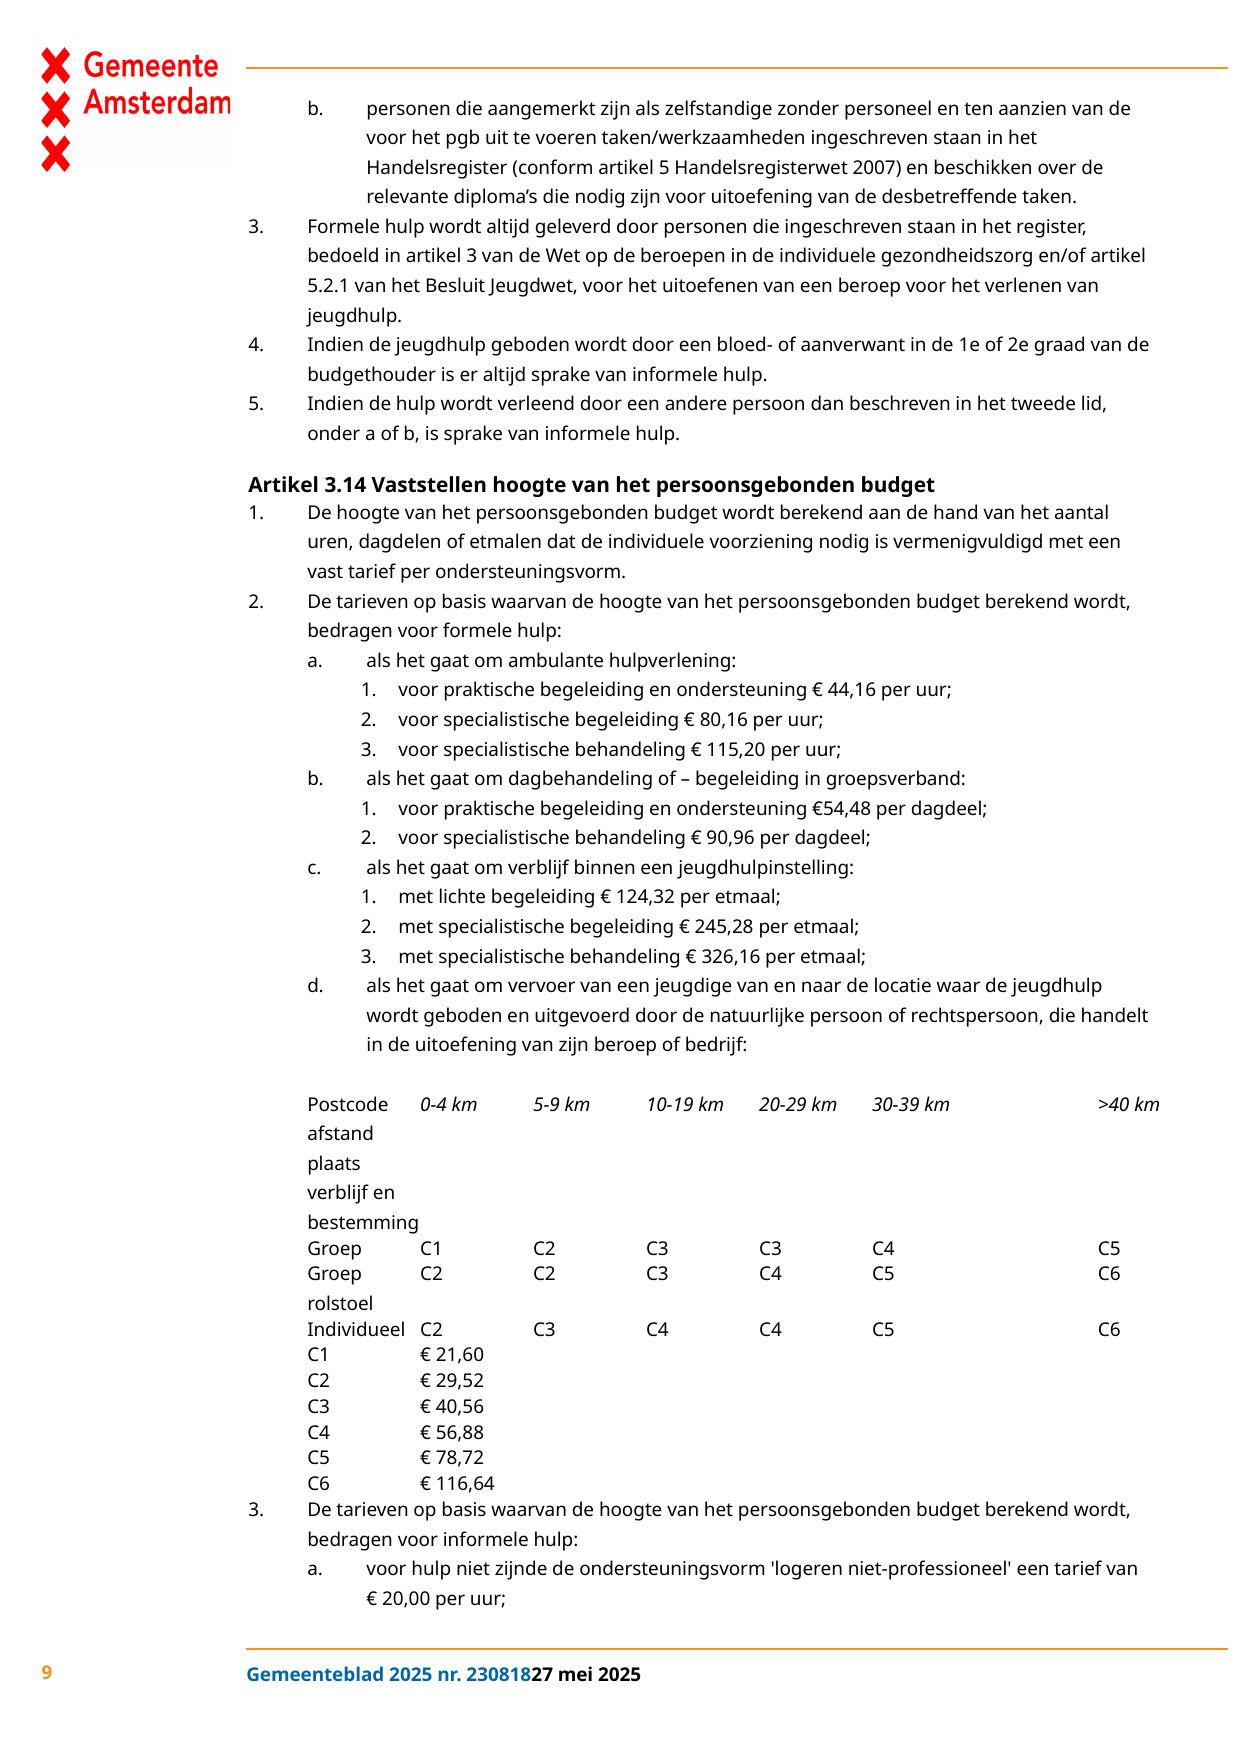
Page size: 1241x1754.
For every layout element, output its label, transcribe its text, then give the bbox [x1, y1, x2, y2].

table_cell C3 [759, 1235, 872, 1261]
table_cell € 56,88 [420, 1419, 533, 1444]
table_cell C3 [307, 1393, 420, 1419]
list met specialistische begeleiding € 245,28 per etmaal; [361, 913, 1152, 939]
table_cell C4 [646, 1316, 759, 1342]
table_cell [985, 1342, 1211, 1367]
list De hoogte van het persoonsgebonden budget wordt berekend aan de hand van het aantal uren, dagdelen of etmalen dat de individuele voorziening nodig is vermenigvuldigd met een vast tarief per ondersteuningsvorm. [248, 499, 1152, 584]
table_cell C6 [1098, 1261, 1211, 1316]
table_cell C3 [646, 1261, 759, 1316]
table_header 5-9 km [533, 1091, 646, 1235]
list voor hulp niet zijnde de ondersteuningsvorm 'logeren niet-professioneel' een tarief van € 20,00 per uur; [307, 1555, 1152, 1611]
table_cell C2 [420, 1261, 533, 1316]
table_cell [985, 1445, 1211, 1470]
table_cell C5 [872, 1316, 1098, 1342]
table_header 20-29 km [759, 1091, 872, 1235]
table_cell [985, 1393, 1211, 1419]
table_cell Groep [307, 1235, 420, 1261]
table_cell C4 [759, 1316, 872, 1342]
table_cell [985, 1419, 1211, 1444]
table_cell Groep rolstoel [307, 1261, 420, 1316]
table_cell Individueel [307, 1316, 420, 1342]
table_cell C4 [872, 1235, 1098, 1261]
table_header Postcode afstand plaats verblijf en bestemming [307, 1091, 420, 1235]
table_cell C4 [307, 1419, 420, 1444]
table_cell C2 [420, 1316, 533, 1342]
list voor specialistische behandeling € 115,20 per uur; [361, 736, 1152, 761]
list met lichte begeleiding € 124,32 per etmaal; [361, 884, 1152, 909]
list als het gaat om dagbehandeling of – begeleiding in groepsverband: [307, 765, 1152, 791]
list voor specialistische behandeling € 90,96 per dagdeel; [361, 824, 1152, 850]
list personen die aangemerkt zijn als zelfstandige zonder personeel en ten aanzien van de voor het pgb uit te voeren taken/werkzaamheden ingeschreven staan in het Handelsregister (conform artikel 5 Handelsregisterwet 2007) en beschikken over de relevante diploma’s die nodig zijn voor uitoefening van de desbetreffende taken. [307, 95, 1152, 209]
list voor praktische begeleiding en ondersteuning €54,48 per dagdeel; [361, 795, 1152, 821]
table_cell € 78,72 [420, 1445, 533, 1470]
table_cell C5 [307, 1445, 420, 1470]
table_cell € 40,56 [420, 1393, 533, 1419]
table_header >40 km [1098, 1091, 1211, 1235]
table_cell C3 [646, 1235, 759, 1261]
list als het gaat om verblijf binnen een jeugdhulpinstelling: [307, 854, 1152, 880]
list met specialistische behandeling € 326,16 per etmaal; [361, 943, 1152, 968]
table_header 30-39 km [872, 1091, 1098, 1235]
table_cell C5 [872, 1261, 1098, 1316]
list als het gaat om vervoer van een jeugdige van en naar de locatie waar de jeugdhulp wordt geboden en uitgevoerd door de natuurlijke persoon of rechtspersoon, die handelt in de uitoefening van zijn beroep of bedrijf: [307, 972, 1152, 1057]
table_cell C2 [533, 1235, 646, 1261]
table_header 0-4 km [420, 1091, 533, 1235]
list De tarieven op basis waarvan de hoogte van het persoonsgebonden budget berekend wordt, bedragen voor informele hulp: [248, 1496, 1152, 1551]
table_cell C2 [307, 1368, 420, 1393]
table_cell € 21,60 [420, 1342, 533, 1367]
table_cell C5 [1098, 1235, 1211, 1261]
table_cell C1 [420, 1235, 533, 1261]
table_cell C6 [1098, 1316, 1211, 1342]
picture [41, 47, 231, 172]
table_cell C3 [533, 1316, 646, 1342]
table_cell [985, 1470, 1211, 1496]
table_cell C2 [533, 1261, 646, 1316]
table_cell € 29,52 [420, 1368, 533, 1393]
table_cell C4 [759, 1261, 872, 1316]
list Indien de hulp wordt verleend door een andere persoon dan beschreven in het tweede lid, onder a of b, is sprake van informele hulp. [248, 391, 1152, 446]
list voor praktische begeleiding en ondersteuning € 44,16 per uur; [361, 677, 1152, 702]
table_cell C6 [307, 1470, 420, 1496]
table_cell € 116,64 [420, 1470, 533, 1496]
table_cell C1 [307, 1342, 420, 1367]
table_cell [985, 1368, 1211, 1393]
list Formele hulp wordt altijd geleverd door personen die ingeschreven staan in het register, bedoeld in artikel 3 van de Wet op de beroepen in de individuele gezondheidszorg en/of artikel 5.2.1 van het Besluit Jeugdwet, voor het uitoefenen van een beroep voor het verlenen van jeugdhulp. [248, 213, 1152, 328]
table_header 10-19 km [646, 1091, 759, 1235]
text Artikel 3.14 Vaststellen hoogte van het persoonsgebonden budget [248, 471, 1152, 499]
list De tarieven op basis waarvan de hoogte van het persoonsgebonden budget berekend wordt, bedragen voor formele hulp: [248, 588, 1152, 643]
list als het gaat om ambulante hulpverlening: [307, 647, 1152, 673]
list Indien de jeugdhulp geboden wordt door een bloed- of aanverwant in de 1e of 2e graad van de budgethouder is er altijd sprake van informele hulp. [248, 331, 1152, 387]
table_cell [533, 1342, 985, 1496]
list voor specialistische begeleiding € 80,16 per uur; [361, 706, 1152, 732]
